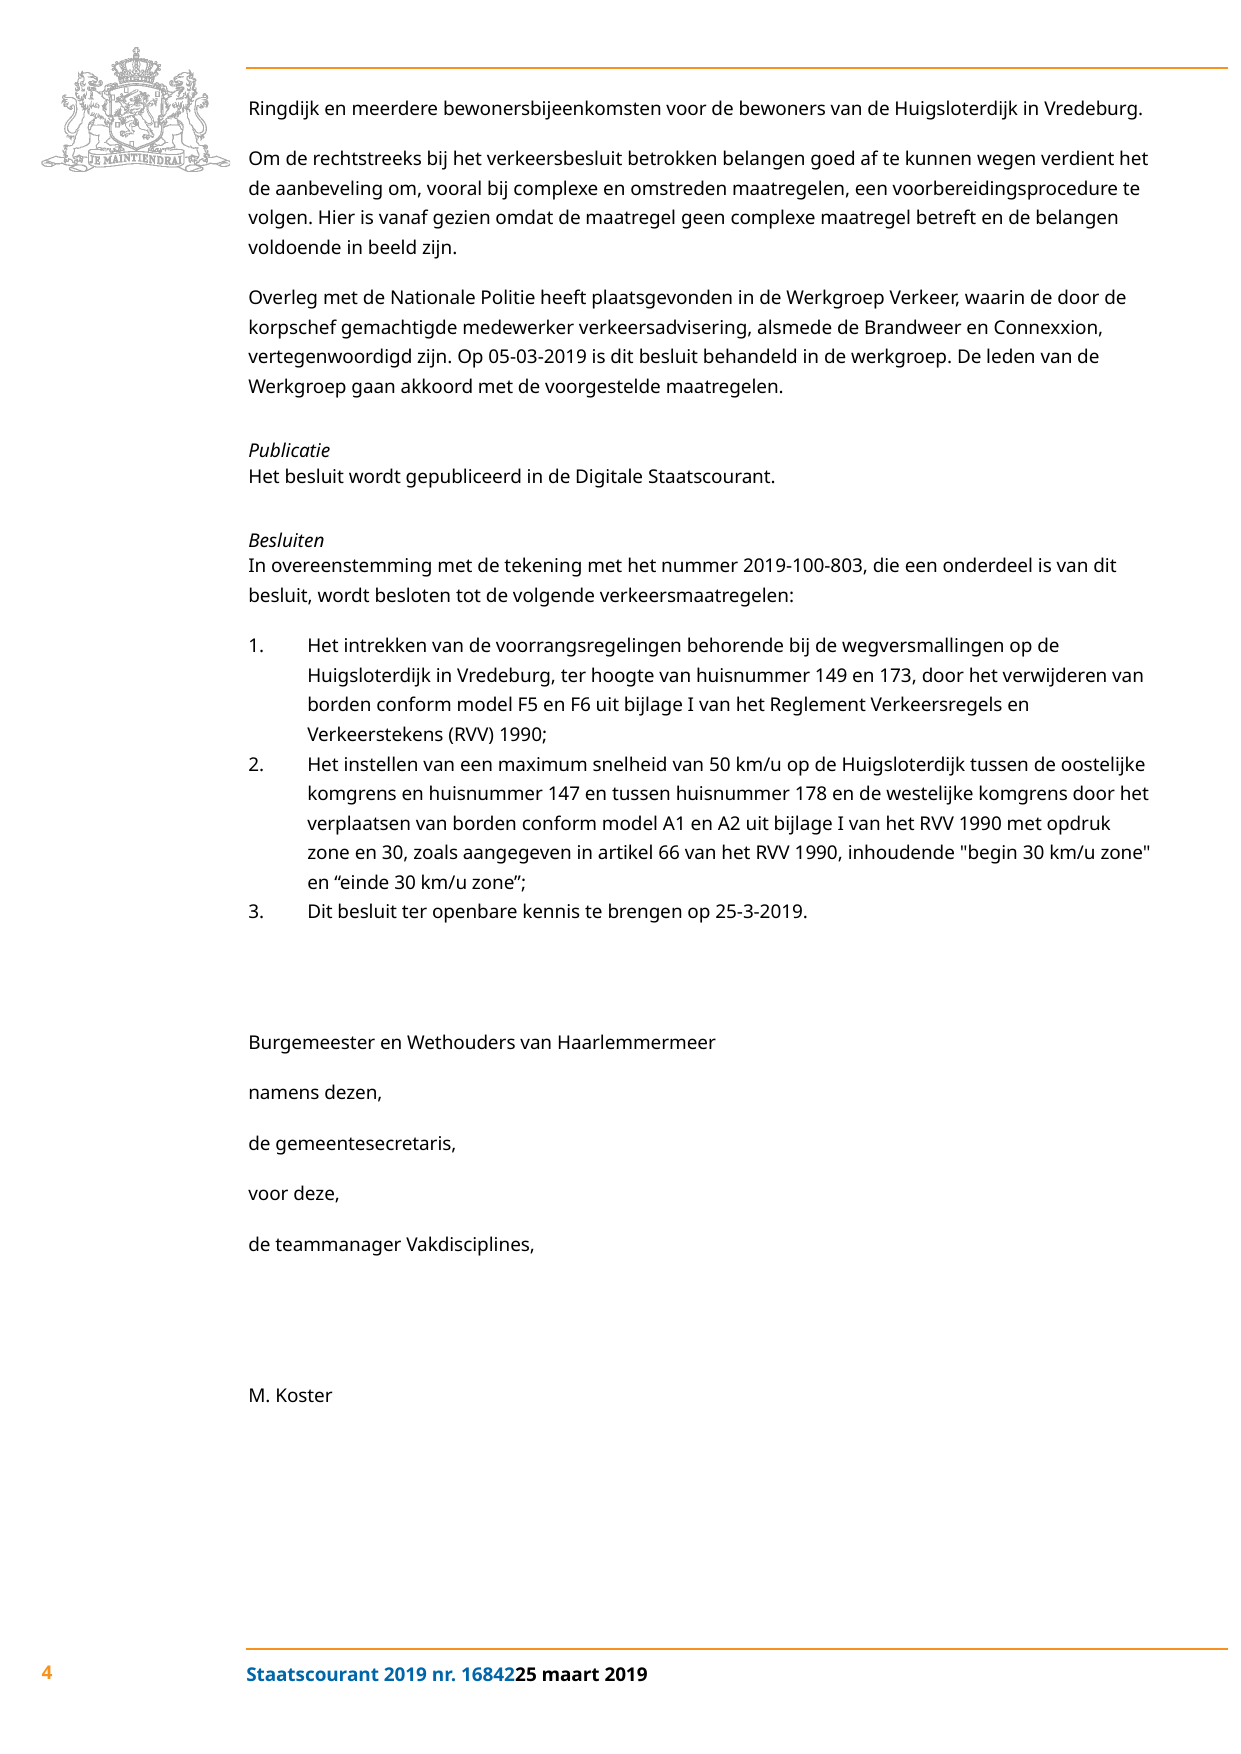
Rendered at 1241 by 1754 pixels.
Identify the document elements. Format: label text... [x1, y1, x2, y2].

text voor deze, [248, 1180, 1152, 1206]
list Het instellen van een maximum snelheid van 50 km/u op de Huigsloterdijk tussen de oostelijke komgrens en huisnummer 147 en tussen huisnummer 178 en de westelijke komgrens door het verplaatsen van borden conform model A1 en A2 uit bijlage I van het RVV 1990 met opdruk zone en 30, zoals aangegeven in artikel 66 van het RVV 1990, inhoudende "begin 30 km/u zone" en “einde 30 km/u zone”; [248, 751, 1152, 895]
picture [41, 47, 231, 172]
text Burgemeester en Wethouders van Haarlemmermeer [248, 1029, 1152, 1055]
text Het besluit wordt gepubliceerd in de Digitale Staatscourant. [248, 463, 1152, 488]
text In overeenstemming met de tekening met het nummer 2019-100-803, die een onderdeel is van dit besluit, wordt besloten tot de volgende verkeersmaatregelen: [248, 552, 1152, 608]
text Overleg met de Nationale Politie heeft plaatsgevonden in de Werkgroep Verkeer, waarin de door de korpschef gemachtigde medewerker verkeersadvisering, alsmede de Brandweer en Connexxion, vertegenwoordigd zijn. Op 05-03-2019 is dit besluit behandeld in de werkgroep. De leden van de Werkgroep gaan akkoord met de voorgestelde maatregelen. [248, 284, 1152, 399]
text M. Koster [248, 1382, 1152, 1408]
list Het intrekken van de voorrangsregelingen behorende bij de wegversmallingen op de Huigsloterdijk in Vredeburg, ter hoogte van huisnummer 149 en 173, door het verwijderen van borden conform model F5 en F6 uit bijlage I van het Reglement Verkeersregels en Verkeerstekens (RVV) 1990; [248, 632, 1152, 747]
list Dit besluit ter openbare kennis te brengen op 25-3-2019. [248, 899, 1152, 924]
text de teammanager Vakdisciplines, [248, 1231, 1152, 1257]
text de gemeentesecretaris, [248, 1130, 1152, 1156]
text namens dezen, [248, 1079, 1152, 1105]
text Besluiten [248, 527, 1152, 552]
text Publicatie [248, 437, 1152, 463]
text Ringdijk en meerdere bewonersbijeenkomsten voor de bewoners van de Huigsloterdijk in Vredeburg. [248, 95, 1152, 121]
text Om de rechtstreeks bij het verkeersbesluit betrokken belangen goed af te kunnen wegen verdient het de aanbeveling om, vooral bij complexe en omstreden maatregelen, een voorbereidingsprocedure te volgen. Hier is vanaf gezien omdat de maatregel geen complexe maatregel betreft en de belangen voldoende in beeld zijn. [248, 145, 1152, 260]
